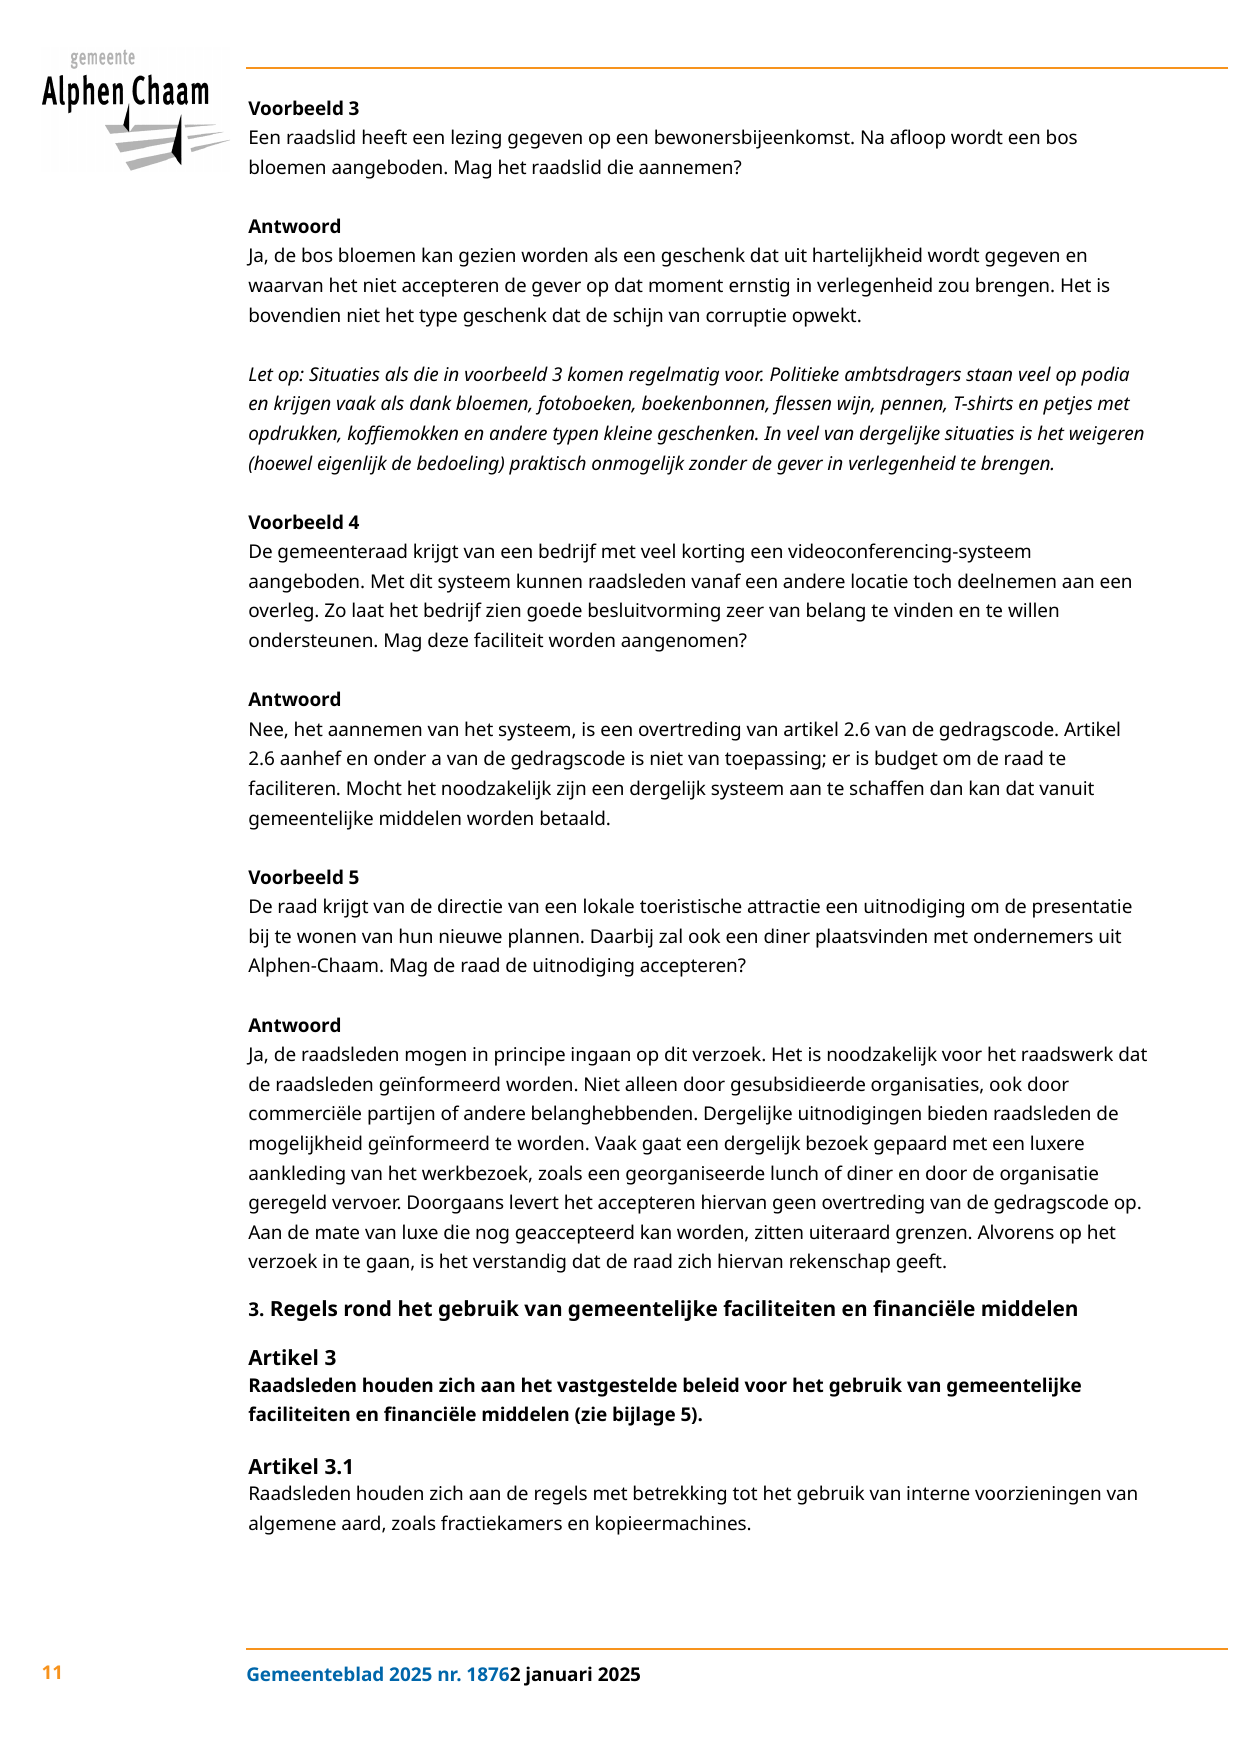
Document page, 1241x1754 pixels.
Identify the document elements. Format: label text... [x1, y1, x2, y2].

text Voorbeeld 3 [248, 95, 1152, 121]
text Antwoord [248, 1012, 1152, 1038]
text Nee, het aannemen van het systeem, is een overtreding van artikel 2.6 van de gedragscode. Artikel 2.6 aanhef en onder a van de gedragscode is niet van toepassing; er is budget om de raad te faciliteren. Mocht het noodzakelijk zijn een dergelijk systeem aan te schaffen dan kan dat vanuit gemeentelijke middelen worden betaald. [248, 716, 1152, 831]
text Een raadslid heeft een lezing gegeven op een bewonersbijeenkomst. Na afloop wordt een bos bloemen aangeboden. Mag het raadslid die aannemen? [248, 124, 1152, 180]
text Antwoord [248, 686, 1152, 712]
text Artikel 3 [248, 1343, 1152, 1372]
text Voorbeeld 4 [248, 509, 1152, 535]
text Raadsleden houden zich aan de regels met betrekking tot het gebruik van interne voorzieningen van algemene aard, zoals fractiekamers en kopieermachines. [248, 1480, 1152, 1536]
text De gemeenteraad krijgt van een bedrijf met veel korting een videoconferencing-systeem aangeboden. Met dit systeem kunnen raadsleden vanaf een andere locatie toch deelnemen aan een overleg. Zo laat het bedrijf zien goede besluitvorming zeer van belang te vinden en te willen ondersteunen. Mag deze faciliteit worden aangenomen? [248, 538, 1152, 653]
text 3. Regels rond het gebruik van gemeentelijke faciliteiten en financiële middelen [248, 1294, 1152, 1323]
text Raadsleden houden zich aan het vastgestelde beleid voor het gebruik van gemeentelijke faciliteiten en financiële middelen (zie bijlage 5). [248, 1372, 1152, 1427]
picture [41, 47, 231, 172]
text Ja, de bos bloemen kan gezien worden als een geschenk dat uit hartelijkheid wordt gegeven en waarvan het niet accepteren de gever op dat moment ernstig in verlegenheid zou brengen. Het is bovendien niet het type geschenk dat de schijn van corruptie opwekt. [248, 243, 1152, 328]
text De raad krijgt van de directie van een lokale toeristische attractie een uitnodiging om de presentatie bij te wonen van hun nieuwe plannen. Daarbij zal ook een diner plaatsvinden met ondernemers uit Alphen-Chaam. Mag de raad de uitnodiging accepteren? [248, 893, 1152, 978]
text Artikel 3.1 [248, 1452, 1152, 1480]
text Voorbeeld 5 [248, 864, 1152, 890]
text Ja, de raadsleden mogen in principe ingaan op dit verzoek. Het is noodzakelijk voor het raadswerk dat de raadsleden geïnformeerd worden. Niet alleen door gesubsidieerde organisaties, ook door commerciële partijen of andere belanghebbenden. Dergelijke uitnodigingen bieden raadsleden de mogelijkheid geïnformeerd te worden. Vaak gaat een dergelijk bezoek gepaard met een luxere aankleding van het werkbezoek, zoals een georganiseerde lunch of diner en door de organisatie geregeld vervoer. Doorgaans levert het accepteren hiervan geen overtreding van de gedragscode op. Aan de mate van luxe die nog geaccepteerd kan worden, zitten uiteraard grenzen. Alvorens op het verzoek in te gaan, is het verstandig dat de raad zich hiervan rekenschap geeft. [248, 1041, 1152, 1274]
text Let op: Situaties als die in voorbeeld 3 komen regelmatig voor. Politieke ambtsdragers staan veel op podia en krijgen vaak als dank bloemen, fotoboeken, boekenbonnen, flessen wijn, pennen, T-shirts en petjes met opdrukken, koffiemokken en andere typen kleine geschenken. In veel van dergelijke situaties is het weigeren (hoewel eigenlijk de bedoeling) praktisch onmogelijk zonder de gever in verlegenheid te brengen. [248, 361, 1152, 476]
text Antwoord [248, 213, 1152, 239]
